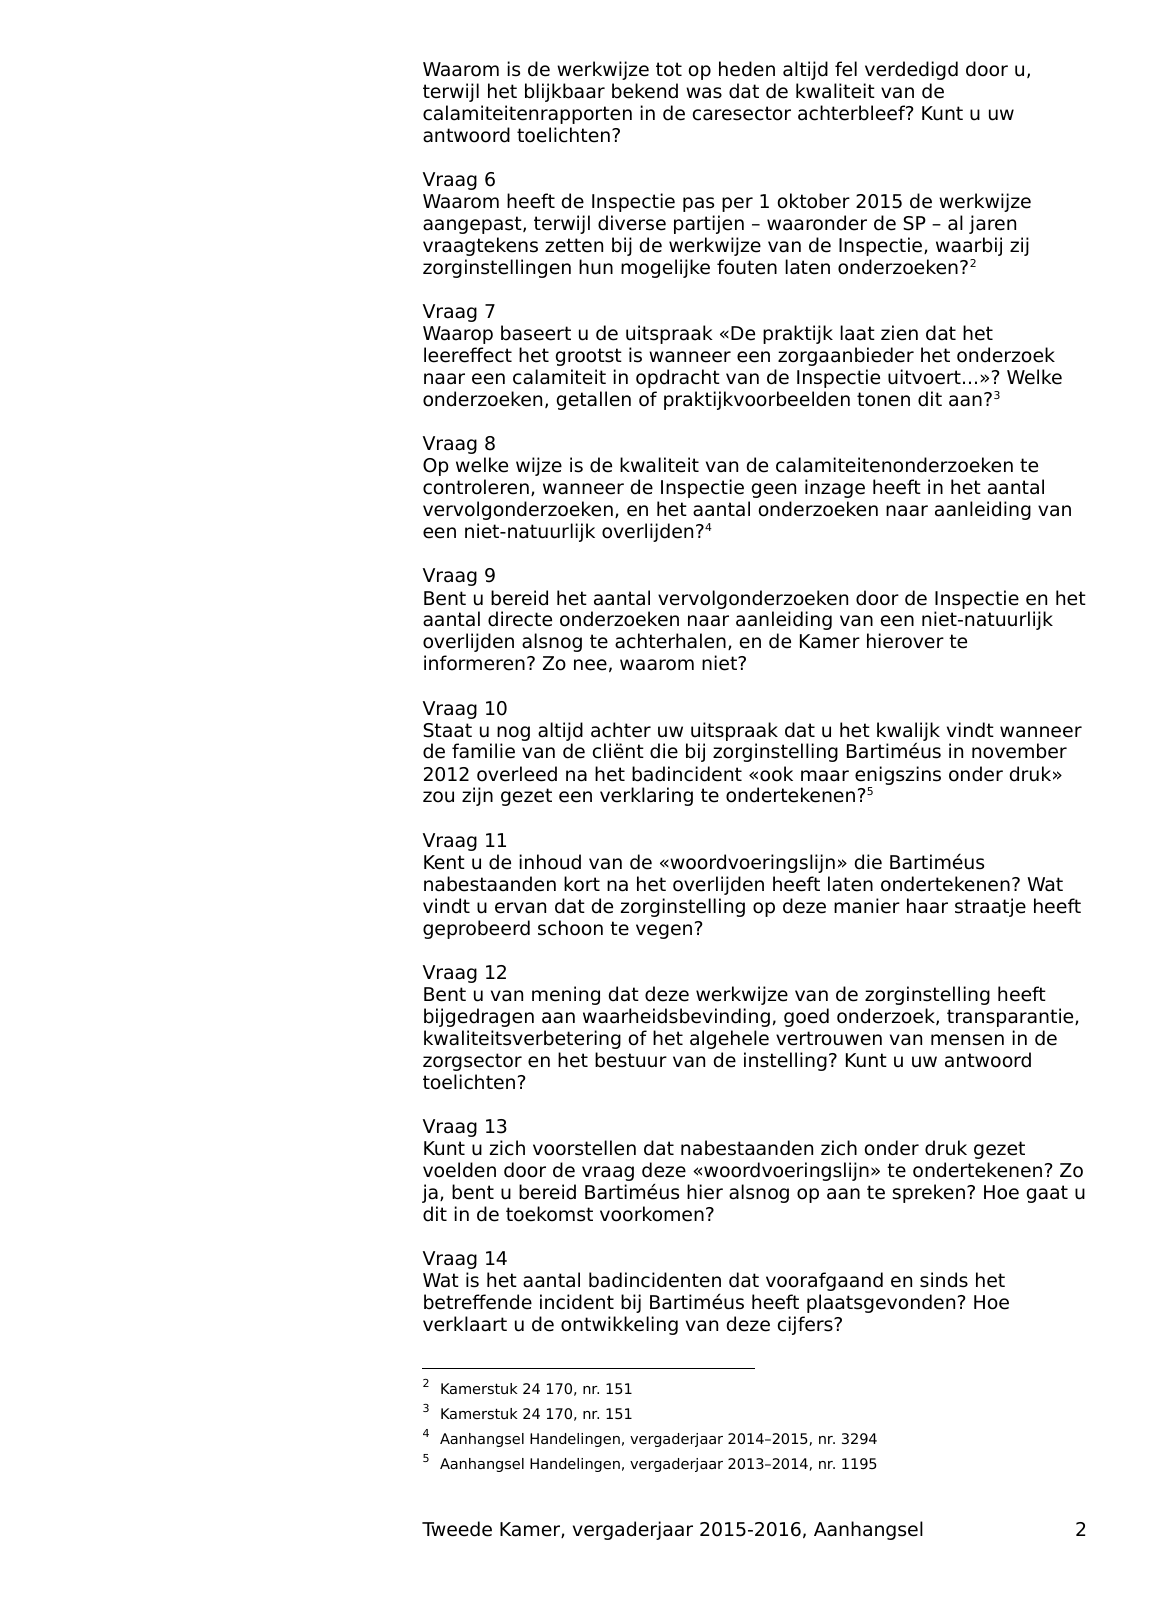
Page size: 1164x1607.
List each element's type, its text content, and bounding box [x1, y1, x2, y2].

text Op welke wijze is de kwaliteit van de calamiteitenonderzoeken te controleren, wanneer de Inspectie geen inzage heeft in het aantal vervolgonderzoeken, en het aantal onderzoeken naar aanleiding van een niet-natuurlijk overlijden? [422, 455, 1087, 543]
text Kamerstuk 24 170, nr. 151 [422, 1377, 1087, 1399]
text Waarop baseert u de uitspraak «De praktijk laat zien dat het leereffect het grootst is wanneer een zorgaanbieder het onderzoek naar een calamiteit in opdracht van de Inspectie uitvoert...»? Welke onderzoeken, getallen of praktijkvoorbeelden tonen dit aan? [422, 323, 1087, 411]
text Bent u van mening dat deze werkwijze van de zorginstelling heeft bijgedragen aan waarheidsbevinding, goed onderzoek, transparantie, kwaliteitsverbetering of het algehele vertrouwen van mensen in de zorgsector en het bestuur van de instelling? Kunt u uw antwoord toelichten? [422, 984, 1087, 1093]
text Aanhangsel Handelingen, vergaderjaar 2014–2015, nr. 3294 [422, 1427, 1087, 1449]
text Kunt u zich voorstellen dat nabestaanden zich onder druk gezet voelden door de vraag deze «woordvoeringslijn» te ondertekenen? Zo ja, bent u bereid Bartiméus hier alsnog op aan te spreken? Hoe gaat u dit in de toekomst voorkomen? [422, 1138, 1087, 1226]
text Aanhangsel Handelingen, vergaderjaar 2013–2014, nr. 1195 [422, 1452, 1087, 1474]
text Vraag 14 [422, 1248, 1087, 1270]
text Waarom heeft de Inspectie pas per 1 oktober 2015 de werkwijze aangepast, terwijl diverse partijen – waaronder de SP – al jaren vraagtekens zetten bij de werkwijze van de Inspectie, waarbij zij zorginstellingen hun mogelijke fouten laten onderzoeken? [422, 191, 1087, 279]
text Vraag 10 [422, 697, 1087, 719]
text Vraag 13 [422, 1116, 1087, 1138]
text Vraag 11 [422, 829, 1087, 852]
text Kamerstuk 24 170, nr. 151 [422, 1402, 1087, 1424]
text Staat u nog altijd achter uw uitspraak dat u het kwalijk vindt wanneer de familie van de cliënt die bij zorginstelling Bartiméus in november 2012 overleed na het badincident «ook maar enigszins onder druk» zou zijn gezet een verklaring te ondertekenen? [422, 719, 1087, 807]
text Vraag 8 [422, 433, 1087, 455]
text Vraag 12 [422, 962, 1087, 984]
text Wat is het aantal badincidenten dat voorafgaand en sinds het betreffende incident bij Bartiméus heeft plaatsgevonden? Hoe verklaart u de ontwikkeling van deze cijfers? [422, 1270, 1087, 1336]
text Kent u de inhoud van de «woordvoeringslijn» die Bartiméus nabestaanden kort na het overlijden heeft laten ondertekenen? Wat vindt u ervan dat de zorginstelling op deze manier haar straatje heeft geprobeerd schoon te vegen? [422, 852, 1087, 939]
text Bent u bereid het aantal vervolgonderzoeken door de Inspectie en het aantal directe onderzoeken naar aanleiding van een niet-natuurlijk overlijden alsnog te achterhalen, en de Kamer hierover te informeren? Zo nee, waarom niet? [422, 587, 1087, 675]
text Vraag 7 [422, 301, 1087, 323]
text Vraag 9 [422, 565, 1087, 587]
text Vraag 6 [422, 169, 1087, 191]
text Waarom is de werkwijze tot op heden altijd fel verdedigd door u, terwijl het blijkbaar bekend was dat de kwaliteit van de calamiteitenrapporten in de caresector achterbleef? Kunt u uw antwoord toelichten? [422, 59, 1087, 147]
